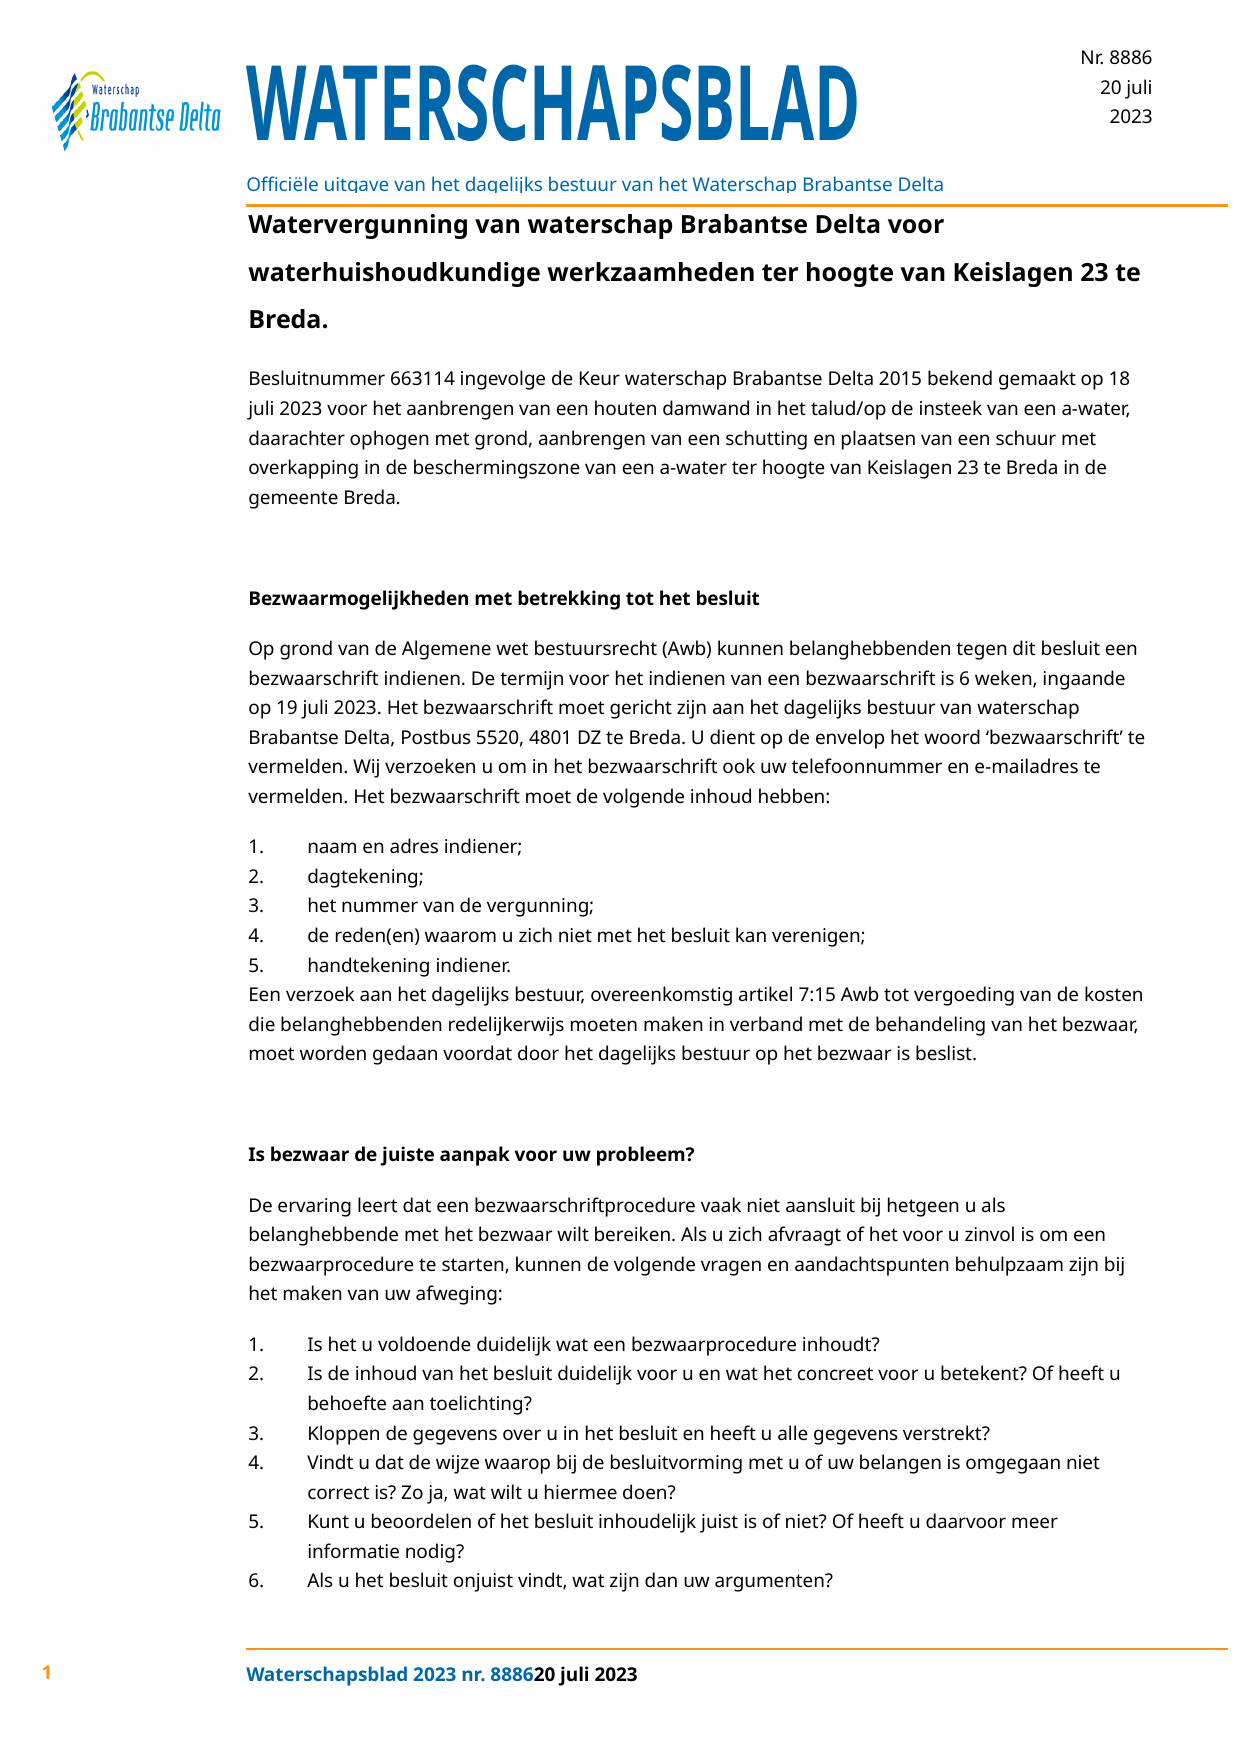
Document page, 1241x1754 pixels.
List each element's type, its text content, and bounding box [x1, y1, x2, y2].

text Een verzoek aan het dagelijks bestuur, overeenkomstig artikel 7:15 Awb tot vergoeding van de kosten die belanghebbenden redelijkerwijs moeten maken in verband met de behandeling van het bezwaar, moet worden gedaan voordat door het dagelijks bestuur op het bezwaar is beslist. [248, 981, 1152, 1066]
list de reden(en) waarom u zich niet met het besluit kan verenigen; [248, 922, 1152, 948]
text Bezwaarmogelijkheden met betrekking tot het besluit [248, 585, 1152, 610]
list het nummer van de vergunning; [248, 893, 1152, 918]
text Is bezwaar de juiste aanpak voor uw probleem? [248, 1141, 1152, 1167]
list Vindt u dat de wijze waarop bij de besluitvorming met u of uw belangen is omgegaan niet correct is? Zo ja, wat wilt u hiermee doen? [248, 1449, 1152, 1504]
list naam en adres indiener; [248, 833, 1152, 859]
text Watervergunning van waterschap Brabantse Delta voor waterhuishoudkundige werkzaamheden ter hoogte van Keislagen 23 te Breda. [248, 207, 1152, 336]
list Kunt u beoordelen of het besluit inhoudelijk juist is of niet? Of heeft u daarvoor meer informatie nodig? [248, 1508, 1152, 1564]
text De ervaring leert dat een bezwaarschriftprocedure vaak niet aansluit bij hetgeen u als belanghebbende met het bezwaar wilt bereiken. Als u zich afvraagt of het voor u zinvol is om een bezwaarprocedure te starten, kunnen de volgende vragen en aandachtspunten behulpzaam zijn bij het maken van uw afweging: [248, 1192, 1152, 1306]
list handtekening indiener. [248, 952, 1152, 977]
list dagtekening; [248, 863, 1152, 889]
picture [41, 47, 231, 172]
list Als u het besluit onjuist vindt, wat zijn dan uw argumenten? [248, 1568, 1152, 1593]
list Is het u voldoende duidelijk wat een bezwaarprocedure inhoudt? [248, 1331, 1152, 1357]
text Op grond van de Algemene wet bestuursrecht (Awb) kunnen belanghebbenden tegen dit besluit een bezwaarschrift indienen. De termijn voor het indienen van een bezwaarschrift is 6 weken, ingaande op 19 juli 2023. Het bezwaarschrift moet gericht zijn aan het dagelijks bestuur van waterschap Brabantse Delta, Postbus 5520, 4801 DZ te Breda. U dient op de envelop het woord ‘bezwaarschrift’ te vermelden. Wij verzoeken u om in het bezwaarschrift ook uw telefoonnummer en e‑mailadres te vermelden. Het bezwaarschrift moet de volgende inhoud hebben: [248, 635, 1152, 809]
list Is de inhoud van het besluit duidelijk voor u en wat het concreet voor u betekent? Of heeft u behoefte aan toelichting? [248, 1361, 1152, 1416]
list Kloppen de gegevens over u in het besluit en heeft u alle gegevens verstrekt? [248, 1420, 1152, 1445]
text Besluitnummer 663114 ingevolge de Keur waterschap Brabantse Delta 2015 bekend gemaakt op 18 juli 2023 voor het aanbrengen van een houten damwand in het talud/op de insteek van een a-water, daarachter ophogen met grond, aanbrengen van een schutting en plaatsen van een schuur met overkapping in de beschermingszone van een a-water ter hoogte van Keislagen 23 te Breda in de gemeente Breda. [248, 366, 1152, 509]
